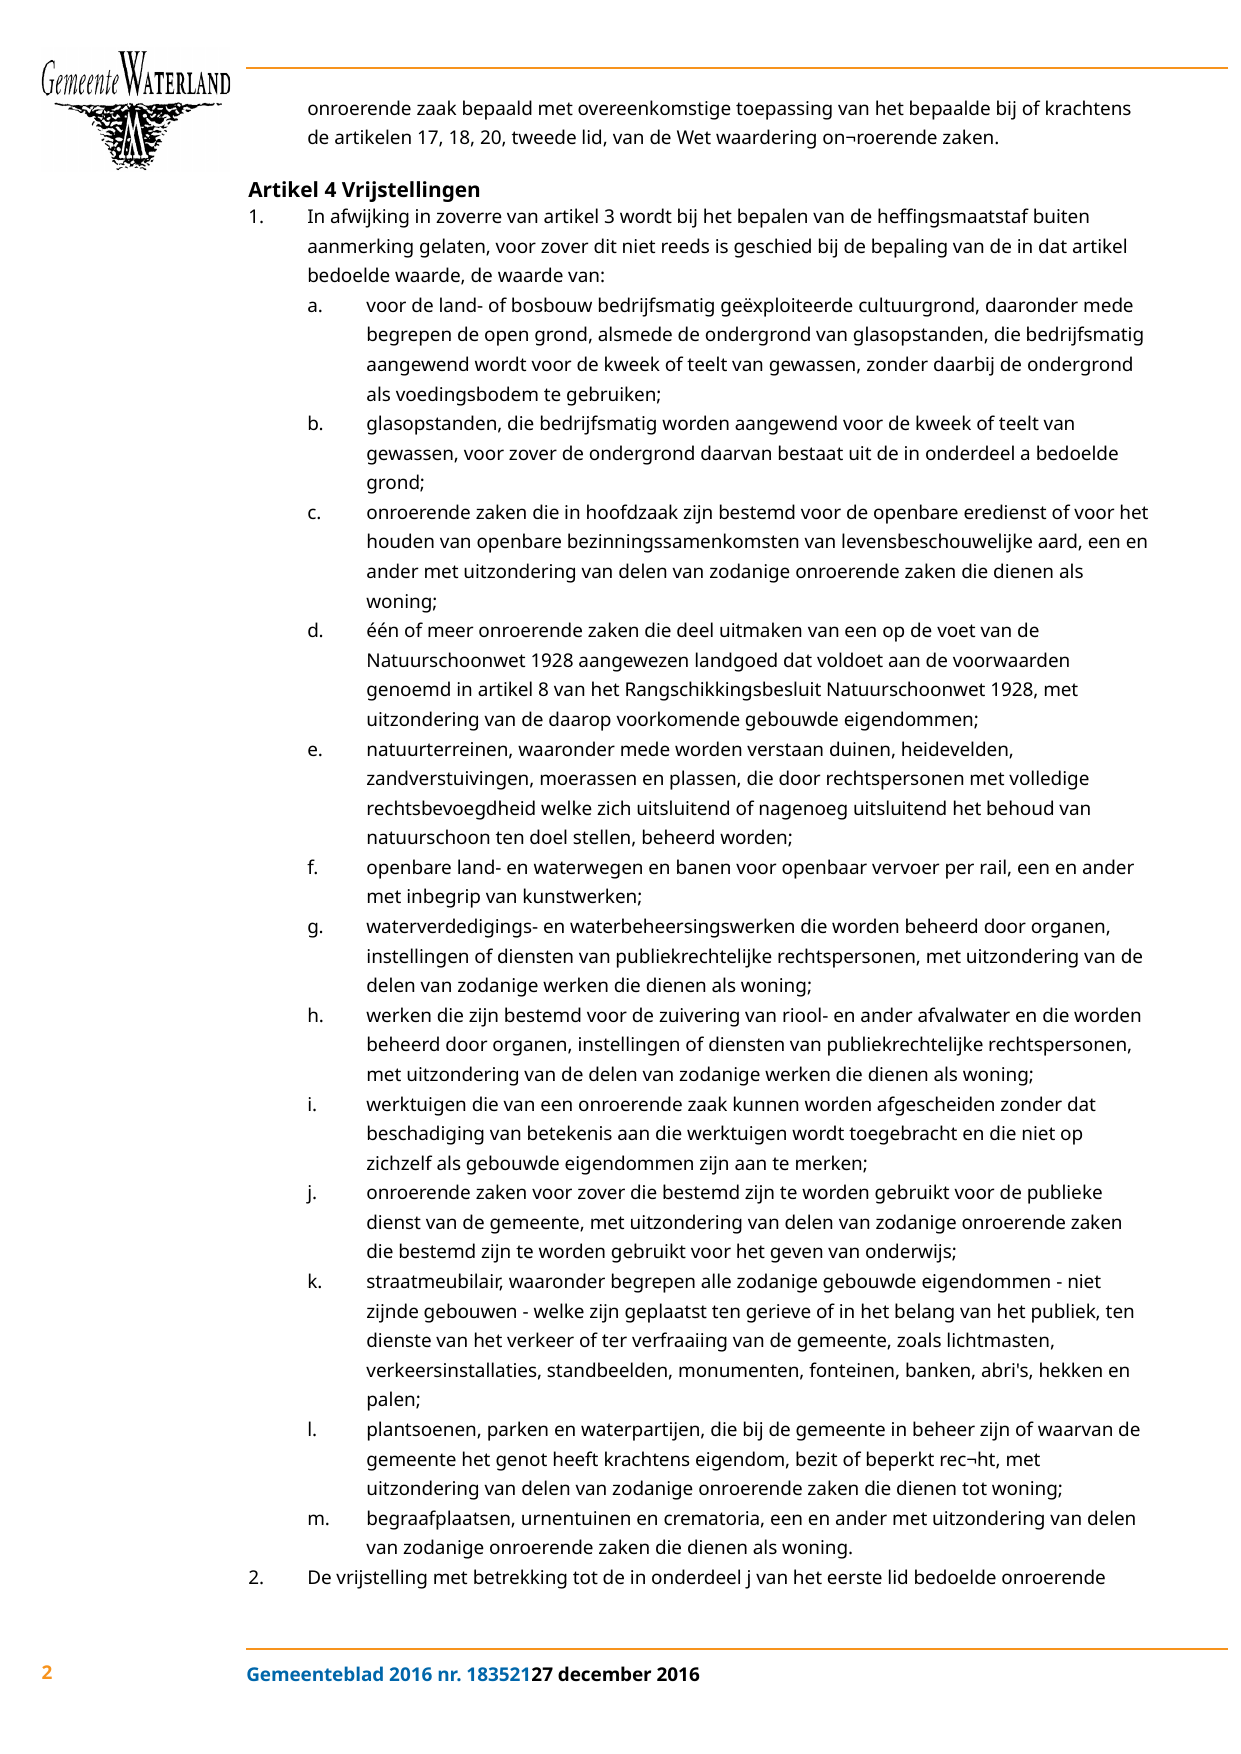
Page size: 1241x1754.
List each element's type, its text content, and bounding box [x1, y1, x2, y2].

list waterverdedigings- en waterbeheersingswerken die worden beheerd door organen, instellingen of diensten van publiekrechtelijke rechtspersonen, met uitzondering van de delen van zodanige werken die dienen als woning; [307, 913, 1152, 998]
list natuurterreinen, waaronder mede worden verstaan duinen, heidevelden, zandverstuivingen, moerassen en plassen, die door rechtspersonen met volledige rechtsbevoegdheid welke zich uitsluitend of nagenoeg uitsluitend het behoud van natuurschoon ten doel stellen, beheerd worden; [307, 736, 1152, 850]
list plantsoenen, parken en waterpartijen, die bij de gemeente in beheer zijn of waarvan de gemeente het genot heeft krachtens eigendom, bezit of beperkt rec¬ht, met uitzondering van delen van zodanige onroerende zaken die dienen tot woning; [307, 1416, 1152, 1501]
picture [41, 47, 231, 172]
list openbare land- en waterwegen en banen voor openbaar vervoer per rail, een en ander met inbegrip van kunstwerken; [307, 854, 1152, 909]
list glasopstanden, die bedrijfsmatig worden aangewend voor de kweek of teelt van gewassen, voor zover de ondergrond daarvan bestaat uit de in onderdeel a bedoelde grond; [307, 410, 1152, 495]
text Artikel 4 Vrijstellingen [248, 175, 1152, 203]
list onroerende zaken voor zover die bestemd zijn te worden gebruikt voor de publieke dienst van de gemeente, met uitzondering van delen van zodanige onroerende zaken die bestemd zijn te worden gebruikt voor het geven van onderwijs; [307, 1179, 1152, 1264]
list In afwijking in zoverre van artikel 3 wordt bij het bepalen van de heffingsmaatstaf buiten aanmerking gelaten, voor zover dit niet reeds is geschied bij de bepaling van de in dat artikel bedoelde waarde, de waarde van: [248, 203, 1152, 288]
list voor de land- of bosbouw bedrijfsmatig geëxploiteerde cultuurgrond, daaronder mede begrepen de open grond, alsmede de ondergrond van glasopstanden, die bedrijfsmatig aangewend wordt voor de kweek of teelt van gewassen, zonder daarbij de ondergrond als voedingsbodem te gebruiken; [307, 292, 1152, 406]
list onroerende zaken die in hoofdzaak zijn bestemd voor de openbare eredienst of voor het houden van openbare bezinningssamenkomsten van levensbeschouwelijke aard, een en ander met uitzondering van delen van zodanige onroerende zaken die dienen als woning; [307, 499, 1152, 613]
list werken die zijn bestemd voor de zuivering van riool- en ander afvalwater en die worden beheerd door organen, instellingen of diensten van publiekrechtelijke rechtspersonen, met uitzondering van de delen van zodanige werken die dienen als woning; [307, 1002, 1152, 1087]
list één of meer onroerende zaken die deel uitmaken van een op de voet van de Natuurschoonwet 1928 aangewezen landgoed dat voldoet aan de voorwaarden genoemd in artikel 8 van het Rangschikkingsbesluit Natuurschoonwet 1928, met uitzondering van de daarop voorkomende gebouwde eigendommen; [307, 617, 1152, 732]
list straatmeubilair, waaronder begrepen alle zodanige gebouwde eigendommen - niet zijnde gebouwen - welke zijn geplaatst ten gerieve of in het belang van het publiek, ten dienste van het verkeer of ter verfraaiing van de gemeente, zoals lichtmasten, verkeersinstallaties, standbeelden, monumenten, fonteinen, banken, abri's, hekken en palen; [307, 1268, 1152, 1412]
list werktuigen die van een onroerende zaak kunnen worden afgescheiden zonder dat beschadiging van betekenis aan die werktuigen wordt toegebracht en die niet op zichzelf als gebouwde eigendommen zijn aan te merken; [307, 1091, 1152, 1176]
list onroerende zaak bepaald met overeenkomstige toepassing van het bepaalde bij of krachtens de artikelen 17, 18, 20, tweede lid, van de Wet waardering on¬roerende zaken. [248, 95, 1152, 150]
list begraafplaatsen, urnentuinen en crematoria, een en ander met uitzondering van delen van zodanige onroerende zaken die dienen als woning. [307, 1505, 1152, 1560]
list De vrijstelling met betrekking tot de in onderdeel j van het eerste lid bedoelde onroerende [248, 1564, 1152, 1590]
